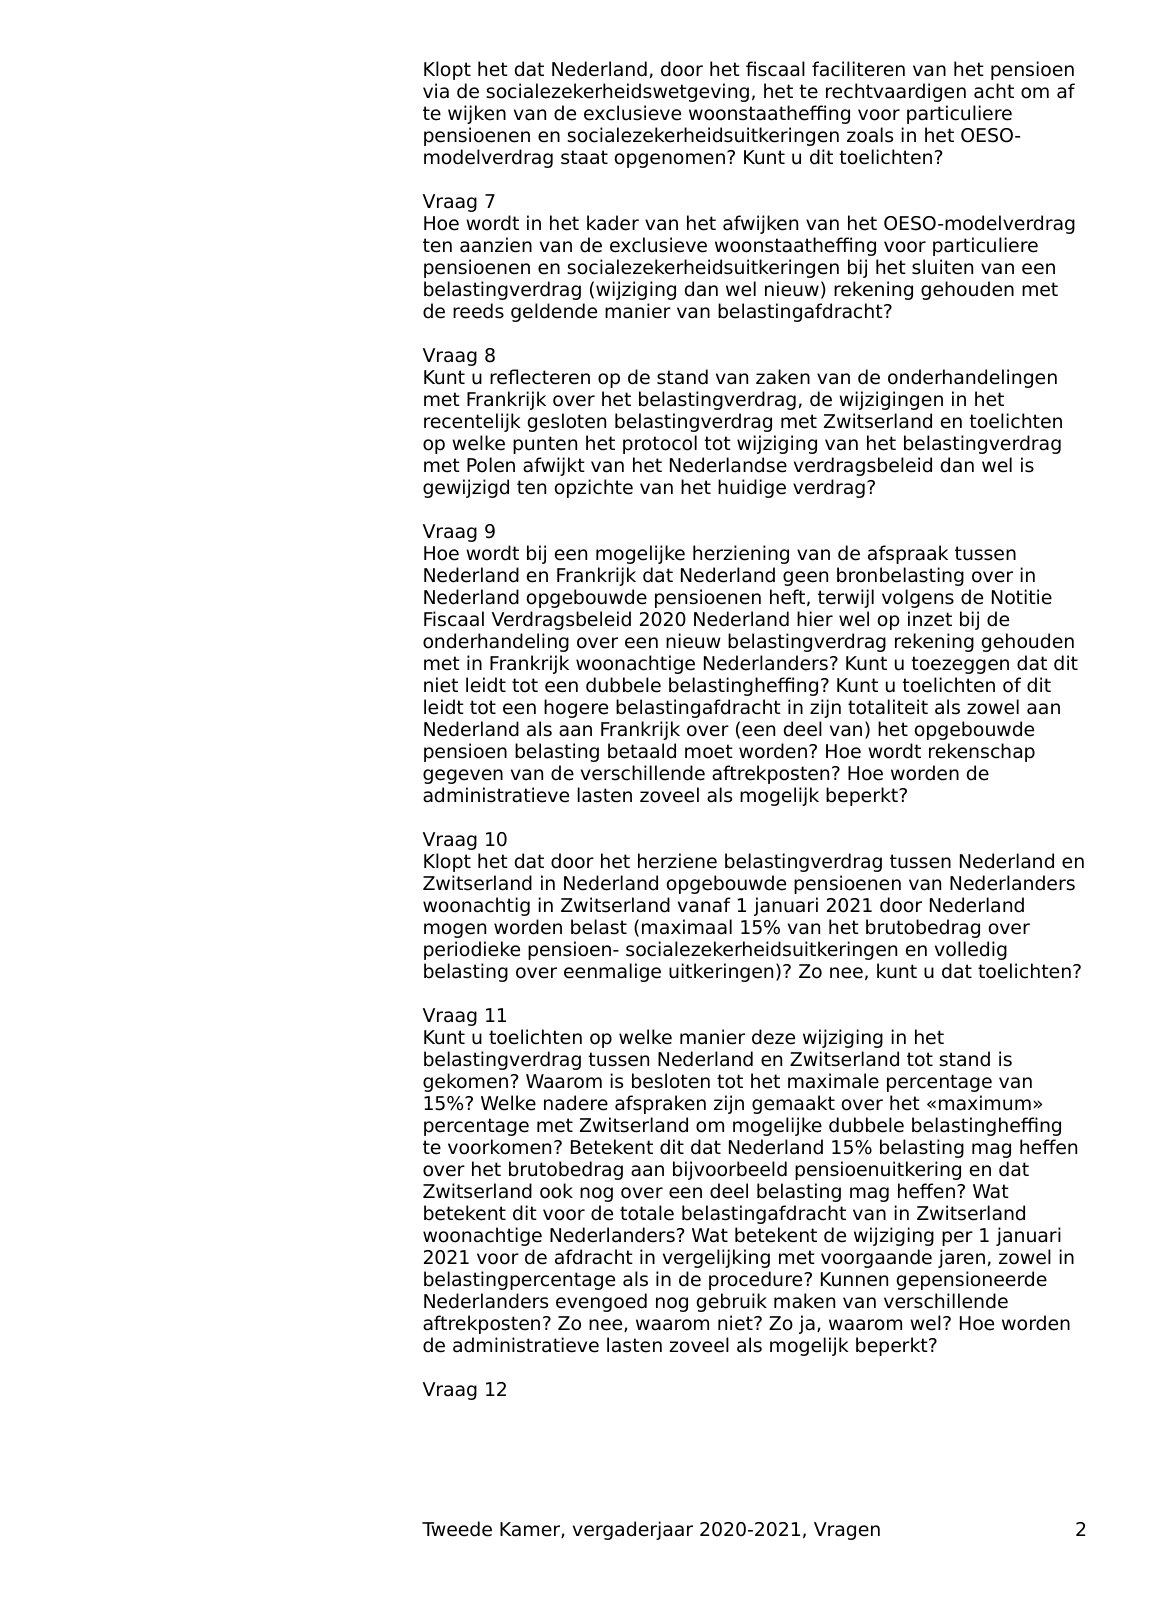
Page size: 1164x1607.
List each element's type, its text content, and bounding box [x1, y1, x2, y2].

text Kunt u toelichten op welke manier deze wijziging in het belastingverdrag tussen Nederland en Zwitserland tot stand is gekomen? Waarom is besloten tot het maximale percentage van 15%? Welke nadere afspraken zijn gemaakt over het «maximum» percentage met Zwitserland om mogelijke dubbele belastingheffing te voorkomen? Betekent dit dat Nederland 15% belasting mag heffen over het brutobedrag aan bijvoorbeeld pensioenuitkering en dat Zwitserland ook nog over een deel belasting mag heffen? Wat betekent dit voor de totale belastingafdracht van in Zwitserland woonachtige Nederlanders? Wat betekent de wijziging per 1 januari 2021 voor de afdracht in vergelijking met voorgaande jaren, zowel in belastingpercentage als in de procedure? Kunnen gepensioneerde Nederlanders evengoed nog gebruik maken van verschillende aftrekposten? Zo nee, waarom niet? Zo ja, waarom wel? Hoe worden de administratieve lasten zoveel als mogelijk beperkt? [422, 1027, 1087, 1357]
text Vraag 10 [422, 829, 1087, 851]
text Kunt u reflecteren op de stand van zaken van de onderhandelingen met Frankrijk over het belastingverdrag, de wijzigingen in het recentelijk gesloten belastingverdrag met Zwitserland en toelichten op welke punten het protocol tot wijziging van het belastingverdrag met Polen afwijkt van het Nederlandse verdragsbeleid dan wel is gewijzigd ten opzichte van het huidige verdrag? [422, 367, 1087, 499]
text Klopt het dat door het herziene belastingverdrag tussen Nederland en Zwitserland in Nederland opgebouwde pensioenen van Nederlanders woonachtig in Zwitserland vanaf 1 januari 2021 door Nederland mogen worden belast (maximaal 15% van het brutobedrag over periodieke pensioen- socialezekerheidsuitkeringen en volledig belasting over eenmalige uitkeringen)? Zo nee, kunt u dat toelichten? [422, 851, 1087, 983]
text Hoe wordt bij een mogelijke herziening van de afspraak tussen Nederland en Frankrijk dat Nederland geen bronbelasting over in Nederland opgebouwde pensioenen heft, terwijl volgens de Notitie Fiscaal Verdragsbeleid 2020 Nederland hier wel op inzet bij de onderhandeling over een nieuw belastingverdrag rekening gehouden met in Frankrijk woonachtige Nederlanders? Kunt u toezeggen dat dit niet leidt tot een dubbele belastingheffing? Kunt u toelichten of dit leidt tot een hogere belastingafdracht in zijn totaliteit als zowel aan Nederland als aan Frankrijk over (een deel van) het opgebouwde pensioen belasting betaald moet worden? Hoe wordt rekenschap gegeven van de verschillende aftrekposten? Hoe worden de administratieve lasten zoveel als mogelijk beperkt? [422, 543, 1087, 807]
text Vraag 8 [422, 345, 1087, 367]
text Vraag 7 [422, 191, 1087, 213]
text Hoe wordt in het kader van het afwijken van het OESO-modelverdrag ten aanzien van de exclusieve woonstaatheffing voor particuliere pensioenen en socialezekerheidsuitkeringen bij het sluiten van een belastingverdrag (wijziging dan wel nieuw) rekening gehouden met de reeds geldende manier van belastingafdracht? [422, 213, 1087, 323]
text Klopt het dat Nederland, door het fiscaal faciliteren van het pensioen via de socialezekerheidswetgeving, het te rechtvaardigen acht om af te wijken van de exclusieve woonstaatheffing voor particuliere pensioenen en socialezekerheidsuitkeringen zoals in het OESO-modelverdrag staat opgenomen? Kunt u dit toelichten? [422, 59, 1087, 169]
text Vraag 11 [422, 1005, 1087, 1027]
text Vraag 9 [422, 521, 1087, 543]
text Vraag 12 [422, 1379, 1087, 1401]
